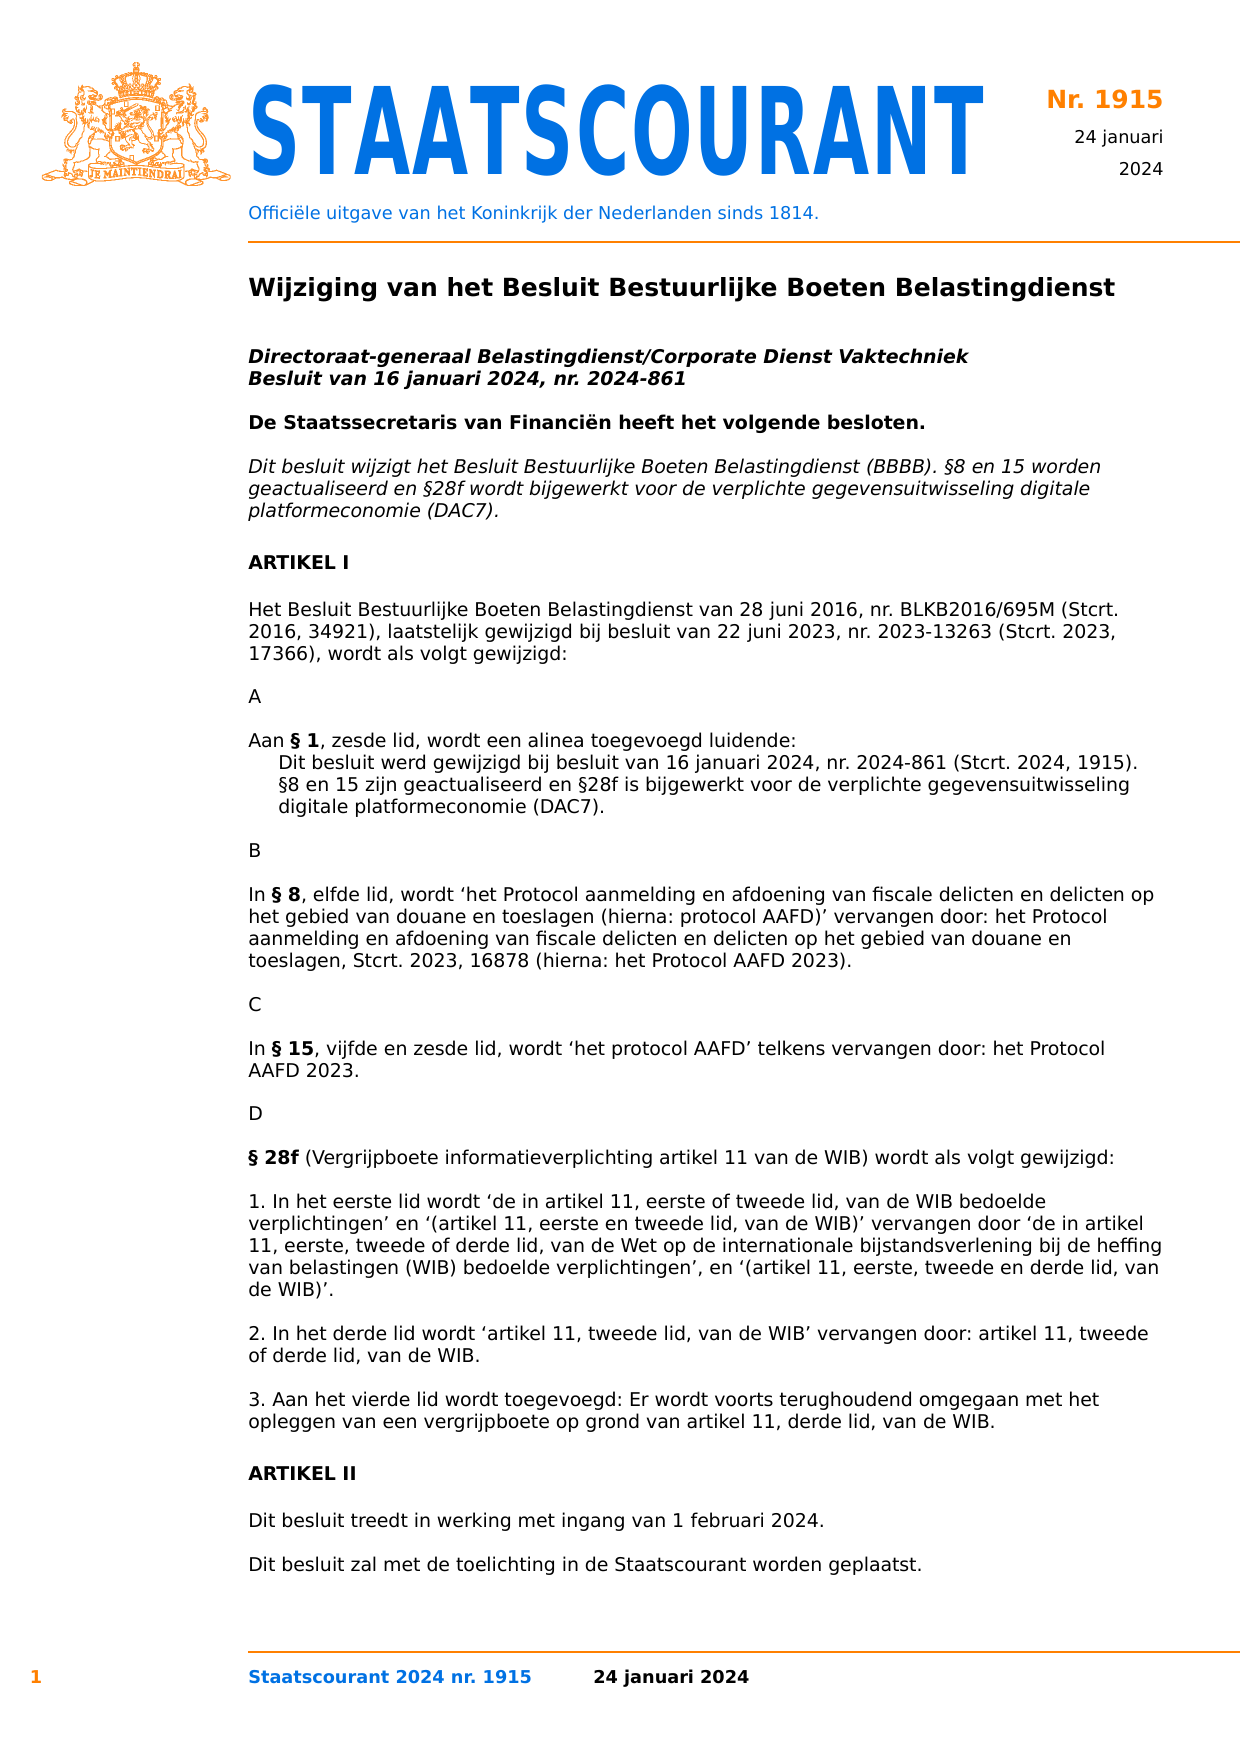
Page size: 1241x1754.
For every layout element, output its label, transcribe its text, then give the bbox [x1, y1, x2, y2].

subtitle Wijziging van het Besluit Bestuurlijke Boeten Belastingdienst [248, 273, 1163, 302]
text Besluit van 16 januari 2024, nr. 2024-861 [248, 368, 1163, 390]
table_cell 24 januari [998, 121, 1240, 153]
text De Staatssecretaris van Financiën heeft het volgende besloten. [248, 412, 1163, 434]
text 3. Aan het vierde lid wordt toegevoegd: Er wordt voorts terughoudend omgegaan met het opleggen van een vergrijpboete op grond van artikel 11, derde lid, van de WIB. [248, 1389, 1163, 1433]
text § 28f (Vergrijpboete informatieverplichting artikel 11 van de WIB) wordt als volgt gewijzigd: [248, 1147, 1163, 1169]
table_cell Officiële uitgave van het Koninkrijk der Nederlanden sinds 1814. [248, 203, 1240, 241]
table_header Nr. 1915 [998, 62, 1240, 121]
subtitle ARTIKEL II [248, 1463, 1163, 1484]
text 2. In het derde lid wordt ‘artikel 11, tweede lid, van de WIB’ vervangen door: artikel 11, tweede of derde lid, van de WIB. [248, 1323, 1163, 1367]
table_header STAATSCOURANT [248, 62, 998, 203]
text In § 15, vijfde en zesde lid, wordt ‘het protocol AAFD’ telkens vervangen door: het Protocol AAFD 2023. [248, 1037, 1163, 1081]
text D [248, 1103, 1163, 1125]
text Aan § 1, zesde lid, wordt een alinea toegevoegd luidende: [248, 730, 1163, 752]
text Dit besluit treedt in werking met ingang van 1 februari 2024. [248, 1509, 1163, 1532]
text Het Besluit Bestuurlijke Boeten Belastingdienst van 28 juni 2016, nr. BLKB2016/695M (Stcrt. 2016, 34921), laatstelijk gewijzigd bij besluit van 22 juni 2023, nr. 2023-13263 (Stcrt. 2023, 17366), wordt als volgt gewijzigd: [248, 598, 1163, 664]
table_header [25, 62, 248, 241]
text Dit besluit wijzigt het Besluit Bestuurlijke Boeten Belastingdienst (BBBB). §8 en 15 worden geactualiseerd en §28f wordt bijgewerkt voor de verplichte gegevensuitwisseling digitale platformeconomie (DAC7). [248, 456, 1163, 522]
table_cell 2024 [998, 153, 1240, 203]
text Dit besluit zal met de toelichting in de Staatscourant worden geplaatst. [248, 1553, 1163, 1575]
text Dit besluit werd gewijzigd bij besluit van 16 januari 2024, nr. 2024-861 (Stcrt. 2024, 1915). §8 en 15 zijn geactualiseerd en §28f is bijgewerkt voor de verplichte gegevensuitwisseling digitale platformeconomie (DAC7). [278, 752, 1163, 818]
text 1. In het eerste lid wordt ‘de in artikel 11, eerste of tweede lid, van de WIB bedoelde verplichtingen’ en ‘(artikel 11, eerste en tweede lid, van de WIB)’ vervangen door ‘de in artikel 11, eerste, tweede of derde lid, van de Wet op de internationale bijstandsverlening bij de heffing van belastingen (WIB) bedoelde verplichtingen’, en ‘(artikel 11, eerste, tweede en derde lid, van de WIB)’. [248, 1191, 1163, 1301]
text Directoraat-generaal Belastingdienst/Corporate Dienst Vaktechniek [248, 346, 1163, 368]
text In § 8, elfde lid, wordt ‘het Protocol aanmelding en afdoening van fiscale delicten en delicten op het gebied van douane en toeslagen (hierna: protocol AAFD)’ vervangen door: het Protocol aanmelding en afdoening van fiscale delicten en delicten op het gebied van douane en toeslagen, Stcrt. 2023, 16878 (hierna: het Protocol AAFD 2023). [248, 884, 1163, 972]
text C [248, 994, 1163, 1016]
text B [248, 840, 1163, 862]
text A [248, 686, 1163, 708]
subtitle ARTIKEL I [248, 552, 1163, 573]
picture [41, 62, 231, 186]
